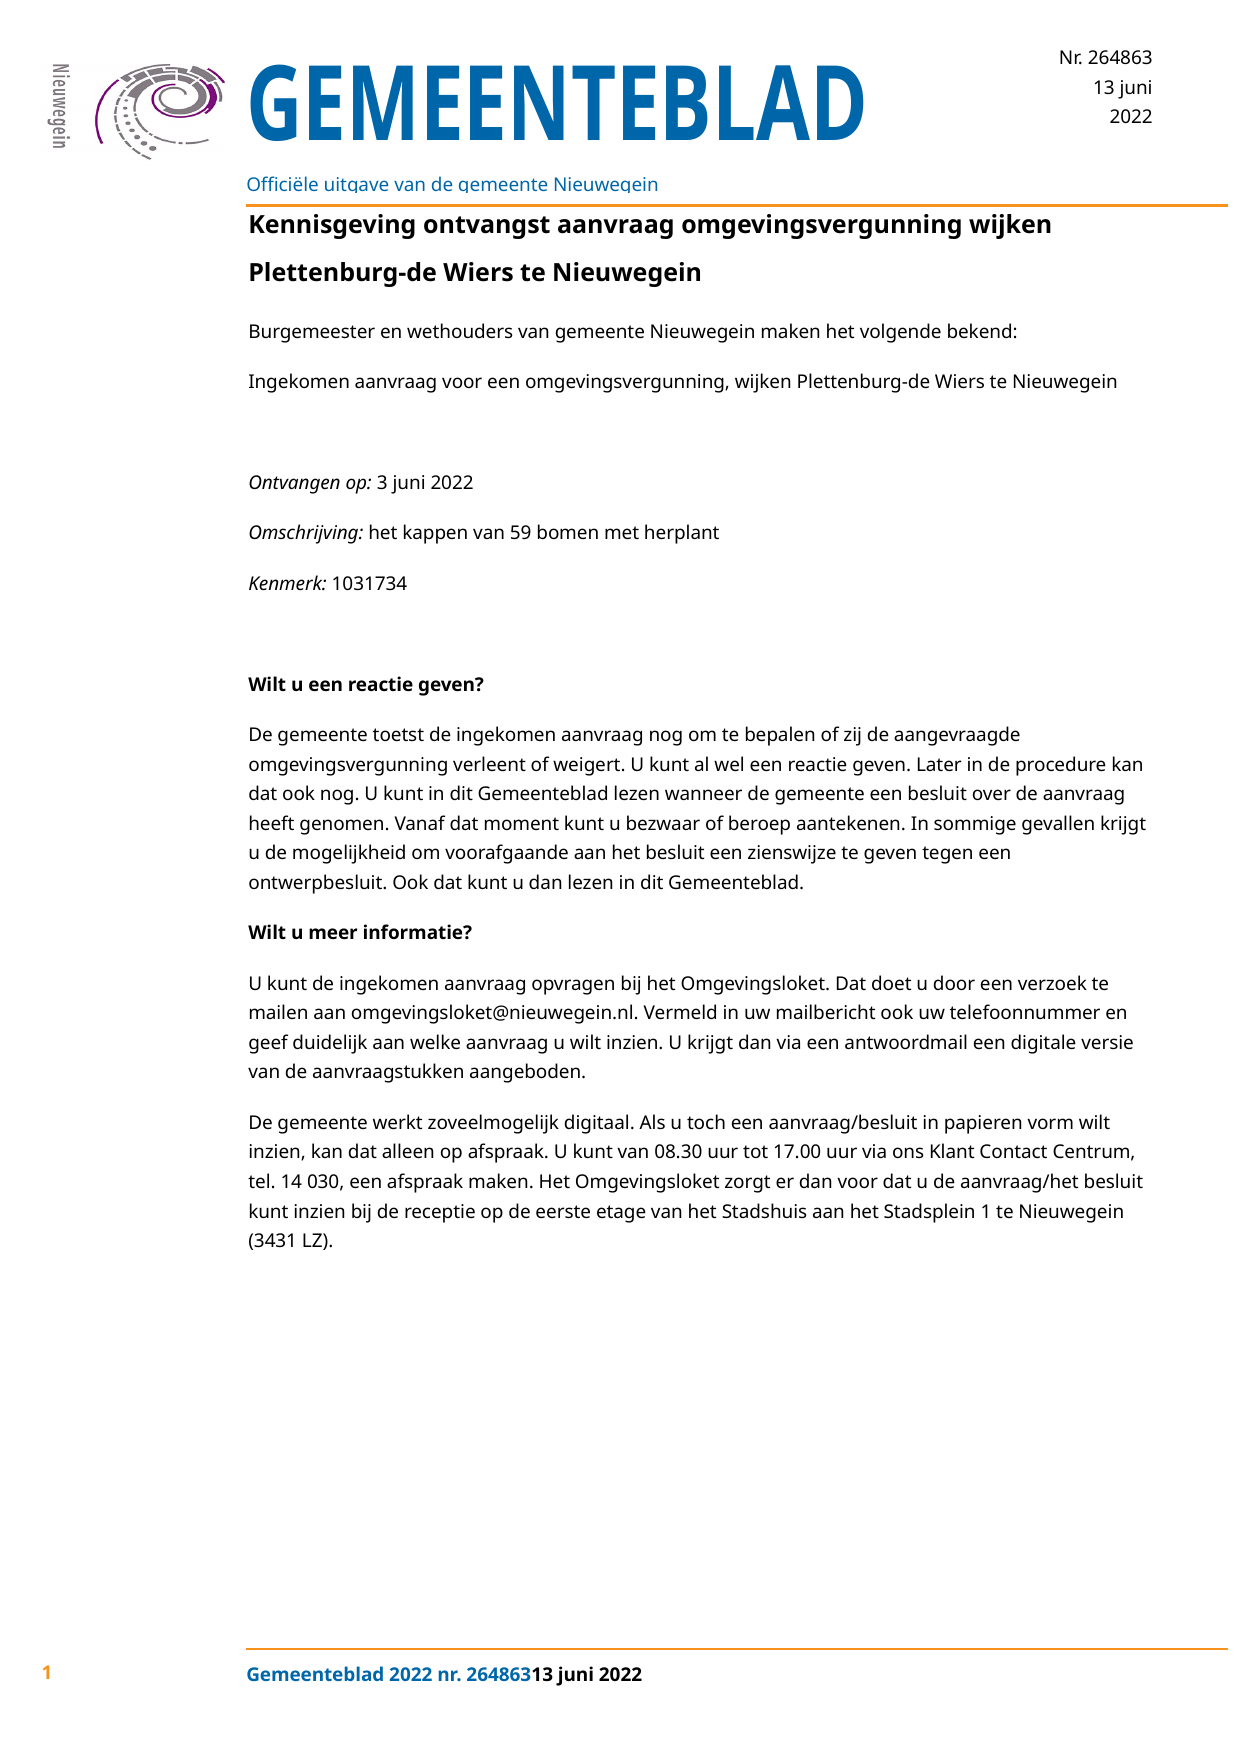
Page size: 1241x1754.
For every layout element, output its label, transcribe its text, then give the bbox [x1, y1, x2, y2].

text Wilt u een reactie geven? [248, 671, 1152, 697]
text Kenmerk: 1031734 [248, 570, 1152, 596]
text Ontvangen op: 3 juni 2022 [248, 469, 1152, 495]
text Wilt u meer informatie? [248, 919, 1152, 945]
text Kennisgeving ontvangst aanvraag omgevingsvergunning wijken Plettenburg-de Wiers te Nieuwegein [248, 207, 1152, 288]
text De gemeente toetst de ingekomen aanvraag nog om te bepalen of zij de aangevraagde omgevingsvergunning verleent of weigert. U kunt al wel een reactie geven. Later in de procedure kan dat ook nog. U kunt in dit Gemeenteblad lezen wanneer de gemeente een besluit over de aanvraag heeft genomen. Vanaf dat moment kunt u bezwaar of beroep aantekenen. In sommige gevallen krijgt u de mogelijkheid om voorafgaande aan het besluit een zienswijze te geven tegen een ontwerpbesluit. Ook dat kunt u dan lezen in dit Gemeenteblad. [248, 721, 1152, 895]
picture [41, 47, 231, 172]
text U kunt de ingekomen aanvraag opvragen bij het Omgevingsloket. Dat doet u door een verzoek te mailen aan omgevingsloket@nieuwegein.nl. Vermeld in uw mailbericht ook uw telefoonnummer en geef duidelijk aan welke aanvraag u wilt inzien. U krijgt dan via een antwoordmail een digitale versie van de aanvraagstukken aangeboden. [248, 970, 1152, 1084]
text Burgemeester en wethouders van gemeente Nieuwegein maken het volgende bekend: [248, 318, 1152, 344]
text Ingekomen aanvraag voor een omgevingsvergunning, wijken Plettenburg-de Wiers te Nieuwegein [248, 368, 1152, 394]
text Omschrijving: het kappen van 59 bomen met herplant [248, 519, 1152, 545]
text De gemeente werkt zoveelmogelijk digitaal. Als u toch een aanvraag/besluit in papieren vorm wilt inzien, kan dat alleen op afspraak. U kunt van 08.30 uur tot 17.00 uur via ons Klant Contact Centrum, tel. 14 030, een afspraak maken. Het Omgevingsloket zorgt er dan voor dat u de aanvraag/het besluit kunt inzien bij de receptie op de eerste etage van het Stadshuis aan het Stadsplein 1 te Nieuwegein (3431 LZ). [248, 1109, 1152, 1253]
